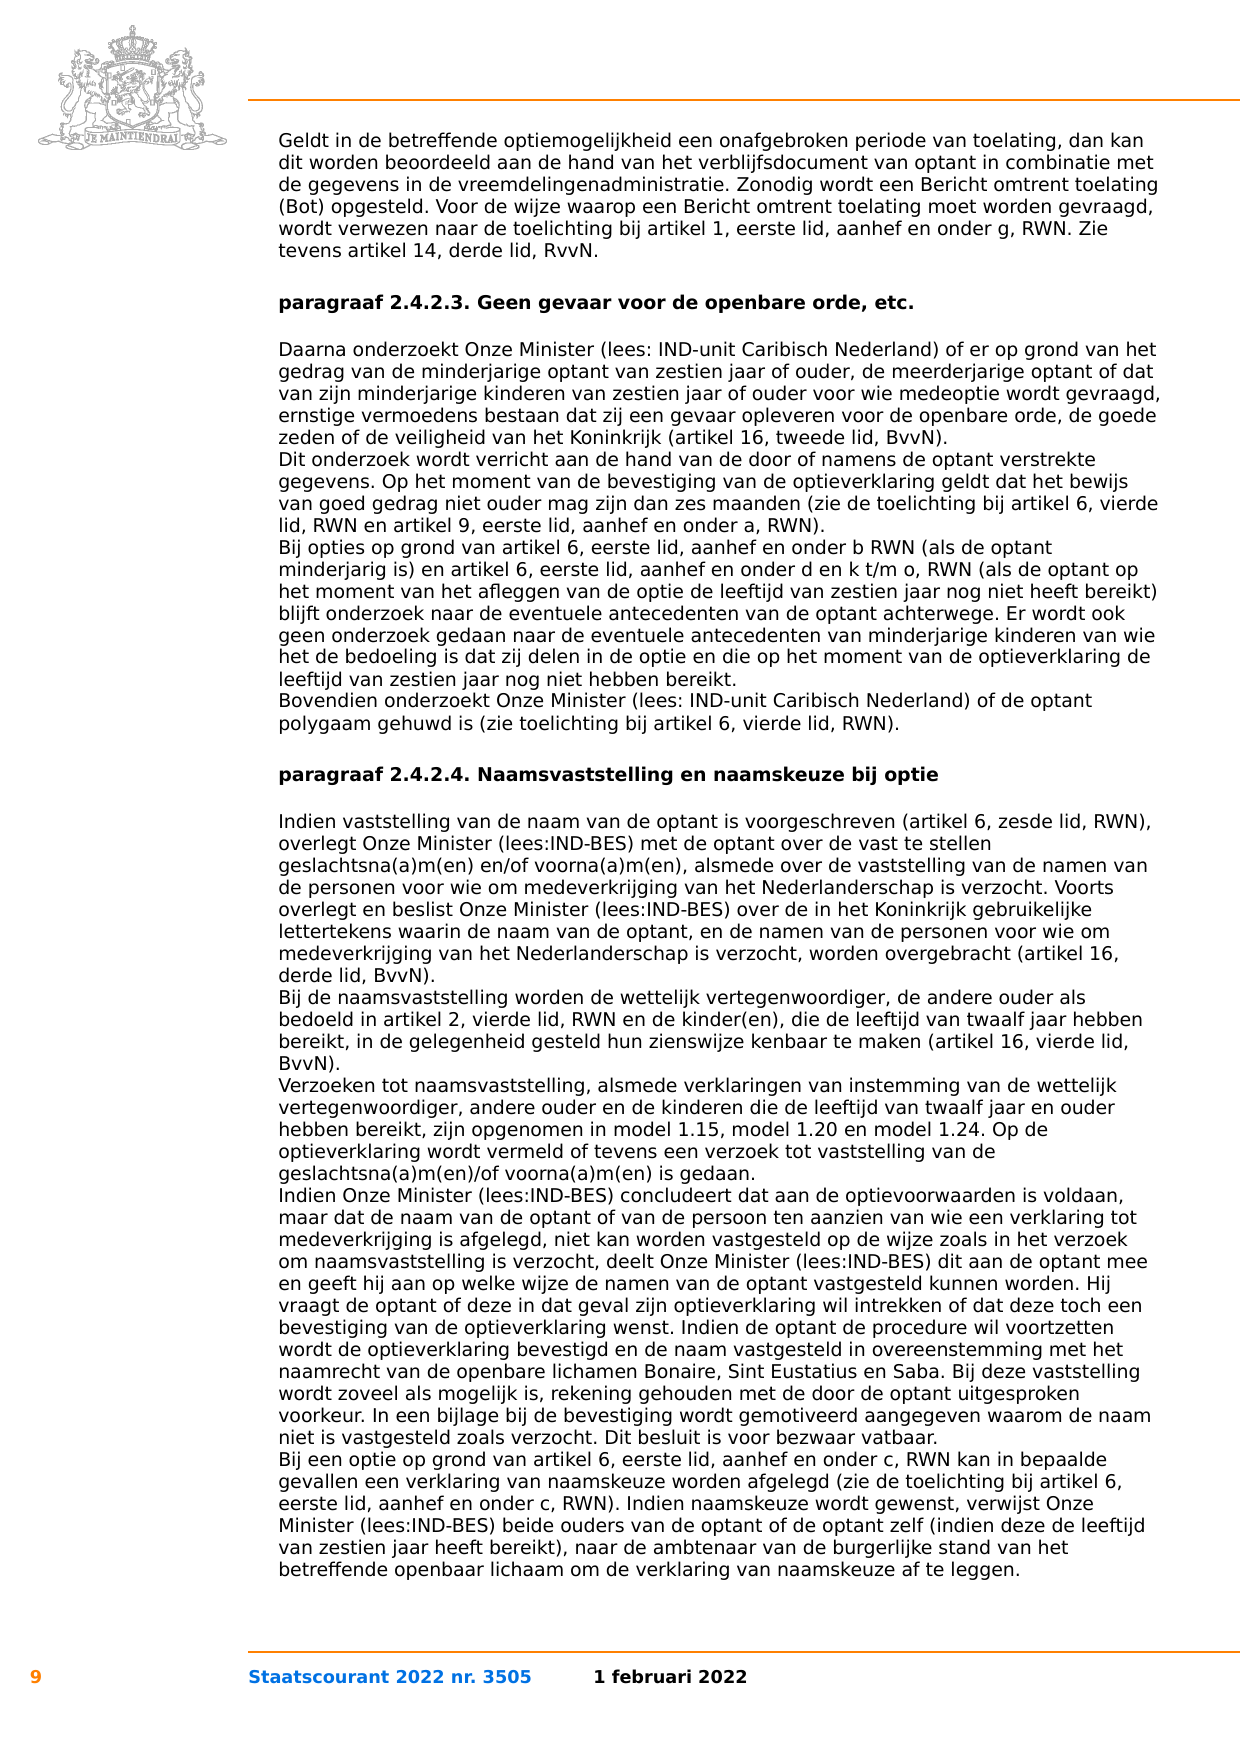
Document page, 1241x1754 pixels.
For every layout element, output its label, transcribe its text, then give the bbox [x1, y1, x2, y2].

text Indien vaststelling van de naam van de optant is voorgeschreven (artikel 6, zesde lid, RWN), overlegt Onze Minister (lees:IND-BES) met de optant over de vast te stellen geslachtsna(a)m(en) en/of voorna(a)m(en), alsmede over de vaststelling van de namen van de personen voor wie om medeverkrijging van het Nederlanderschap is verzocht. Voorts overlegt en beslist Onze Minister (lees:IND-BES) over de in het Koninkrijk gebruikelijke lettertekens waarin de naam van de optant, en de namen van de personen voor wie om medeverkrijging van het Nederlanderschap is verzocht, worden overgebracht (artikel 16, derde lid, BvvN). [278, 811, 1163, 987]
text Daarna onderzoekt Onze Minister (lees: IND-unit Caribisch Nederland) of er op grond van het gedrag van de minderjarige optant van zestien jaar of ouder, de meerderjarige optant of dat van zijn minderjarige kinderen van zestien jaar of ouder voor wie medeoptie wordt gevraagd, ernstige vermoedens bestaan dat zij een gevaar opleveren voor de openbare orde, de goede zeden of de veiligheid van het Koninkrijk (artikel 16, tweede lid, BvvN). [278, 339, 1163, 449]
text Verzoeken tot naamsvaststelling, alsmede verklaringen van instemming van de wettelijk vertegenwoordiger, andere ouder en de kinderen die de leeftijd van twaalf jaar en ouder hebben bereikt, zijn opgenomen in model 1.15, model 1.20 en model 1.24. Op de optieverklaring wordt vermeld of tevens een verzoek tot vaststelling van de geslachtsna(a)m(en)/of voorna(a)m(en) is gedaan. [278, 1075, 1163, 1185]
text Geldt in de betreffende optiemogelijkheid een onafgebroken periode van toelating, dan kan dit worden beoordeeld aan de hand van het verblijfsdocument van optant in combinatie met de gegevens in de vreemdelingenadministratie. Zonodig wordt een Bericht omtrent toelating (Bot) opgesteld. Voor de wijze waarop een Bericht omtrent toelating moet worden gevraagd, wordt verwezen naar de toelichting bij artikel 1, eerste lid, aanhef en onder g, RWN. Zie tevens artikel 14, derde lid, RvvN. [278, 130, 1163, 262]
text Bovendien onderzoekt Onze Minister (lees: IND-unit Caribisch Nederland) of de optant polygaam gehuwd is (zie toelichting bij artikel 6, vierde lid, RWN). [278, 690, 1163, 734]
text Dit onderzoek wordt verricht aan de hand van de door of namens de optant verstrekte gegevens. Op het moment van de bevestiging van de optieverklaring geldt dat het bewijs van goed gedrag niet ouder mag zijn dan zes maanden (zie de toelichting bij artikel 6, vierde lid, RWN en artikel 9, eerste lid, aanhef en onder a, RWN). [278, 449, 1163, 537]
text Indien Onze Minister (lees:IND-BES) concludeert dat aan de optievoorwaarden is voldaan, maar dat de naam van de optant of van de persoon ten aanzien van wie een verklaring tot medeverkrijging is afgelegd, niet kan worden vastgesteld op de wijze zoals in het verzoek om naamsvaststelling is verzocht, deelt Onze Minister (lees:IND-BES) dit aan de optant mee en geeft hij aan op welke wijze de namen van de optant vastgesteld kunnen worden. Hij vraagt de optant of deze in dat geval zijn optieverklaring wil intrekken of dat deze toch een bevestiging van de optieverklaring wenst. Indien de optant de procedure wil voortzetten wordt de optieverklaring bevestigd en de naam vastgesteld in overeenstemming met het naamrecht van de openbare lichamen Bonaire, Sint Eustatius en Saba. Bij deze vaststelling wordt zoveel als mogelijk is, rekening gehouden met de door de optant uitgesproken voorkeur. In een bijlage bij de bevestiging wordt gemotiveerd aangegeven waarom de naam niet is vastgesteld zoals verzocht. Dit besluit is voor bezwaar vatbaar. [278, 1185, 1163, 1449]
text Bij de naamsvaststelling worden de wettelijk vertegenwoordiger, de andere ouder als bedoeld in artikel 2, vierde lid, RWN en de kinder(en), die de leeftijd van twaalf jaar hebben bereikt, in de gelegenheid gesteld hun zienswijze kenbaar te maken (artikel 16, vierde lid, BvvN). [278, 987, 1163, 1075]
subtitle paragraaf 2.4.2.4. Naamsvaststelling en naamskeuze bij optie [278, 764, 1163, 786]
picture [38, 25, 227, 150]
text Bij opties op grond van artikel 6, eerste lid, aanhef en onder b RWN (als de optant minderjarig is) en artikel 6, eerste lid, aanhef en onder d en k t/m o, RWN (als de optant op het moment van het afleggen van de optie de leeftijd van zestien jaar nog niet heeft bereikt) blijft onderzoek naar de eventuele antecedenten van de optant achterwege. Er wordt ook geen onderzoek gedaan naar de eventuele antecedenten van minderjarige kinderen van wie het de bedoeling is dat zij delen in de optie en die op het moment van de optieverklaring de leeftijd van zestien jaar nog niet hebben bereikt. [278, 537, 1163, 690]
subtitle paragraaf 2.4.2.3. Geen gevaar voor de openbare orde, etc. [278, 292, 1163, 314]
text Bij een optie op grond van artikel 6, eerste lid, aanhef en onder c, RWN kan in bepaalde gevallen een verklaring van naamskeuze worden afgelegd (zie de toelichting bij artikel 6, eerste lid, aanhef en onder c, RWN). Indien naamskeuze wordt gewenst, verwijst Onze Minister (lees:IND-BES) beide ouders van de optant of de optant zelf (indien deze de leeftijd van zestien jaar heeft bereikt), naar de ambtenaar van de burgerlijke stand van het betreffende openbaar lichaam om de verklaring van naamskeuze af te leggen. [278, 1449, 1163, 1581]
